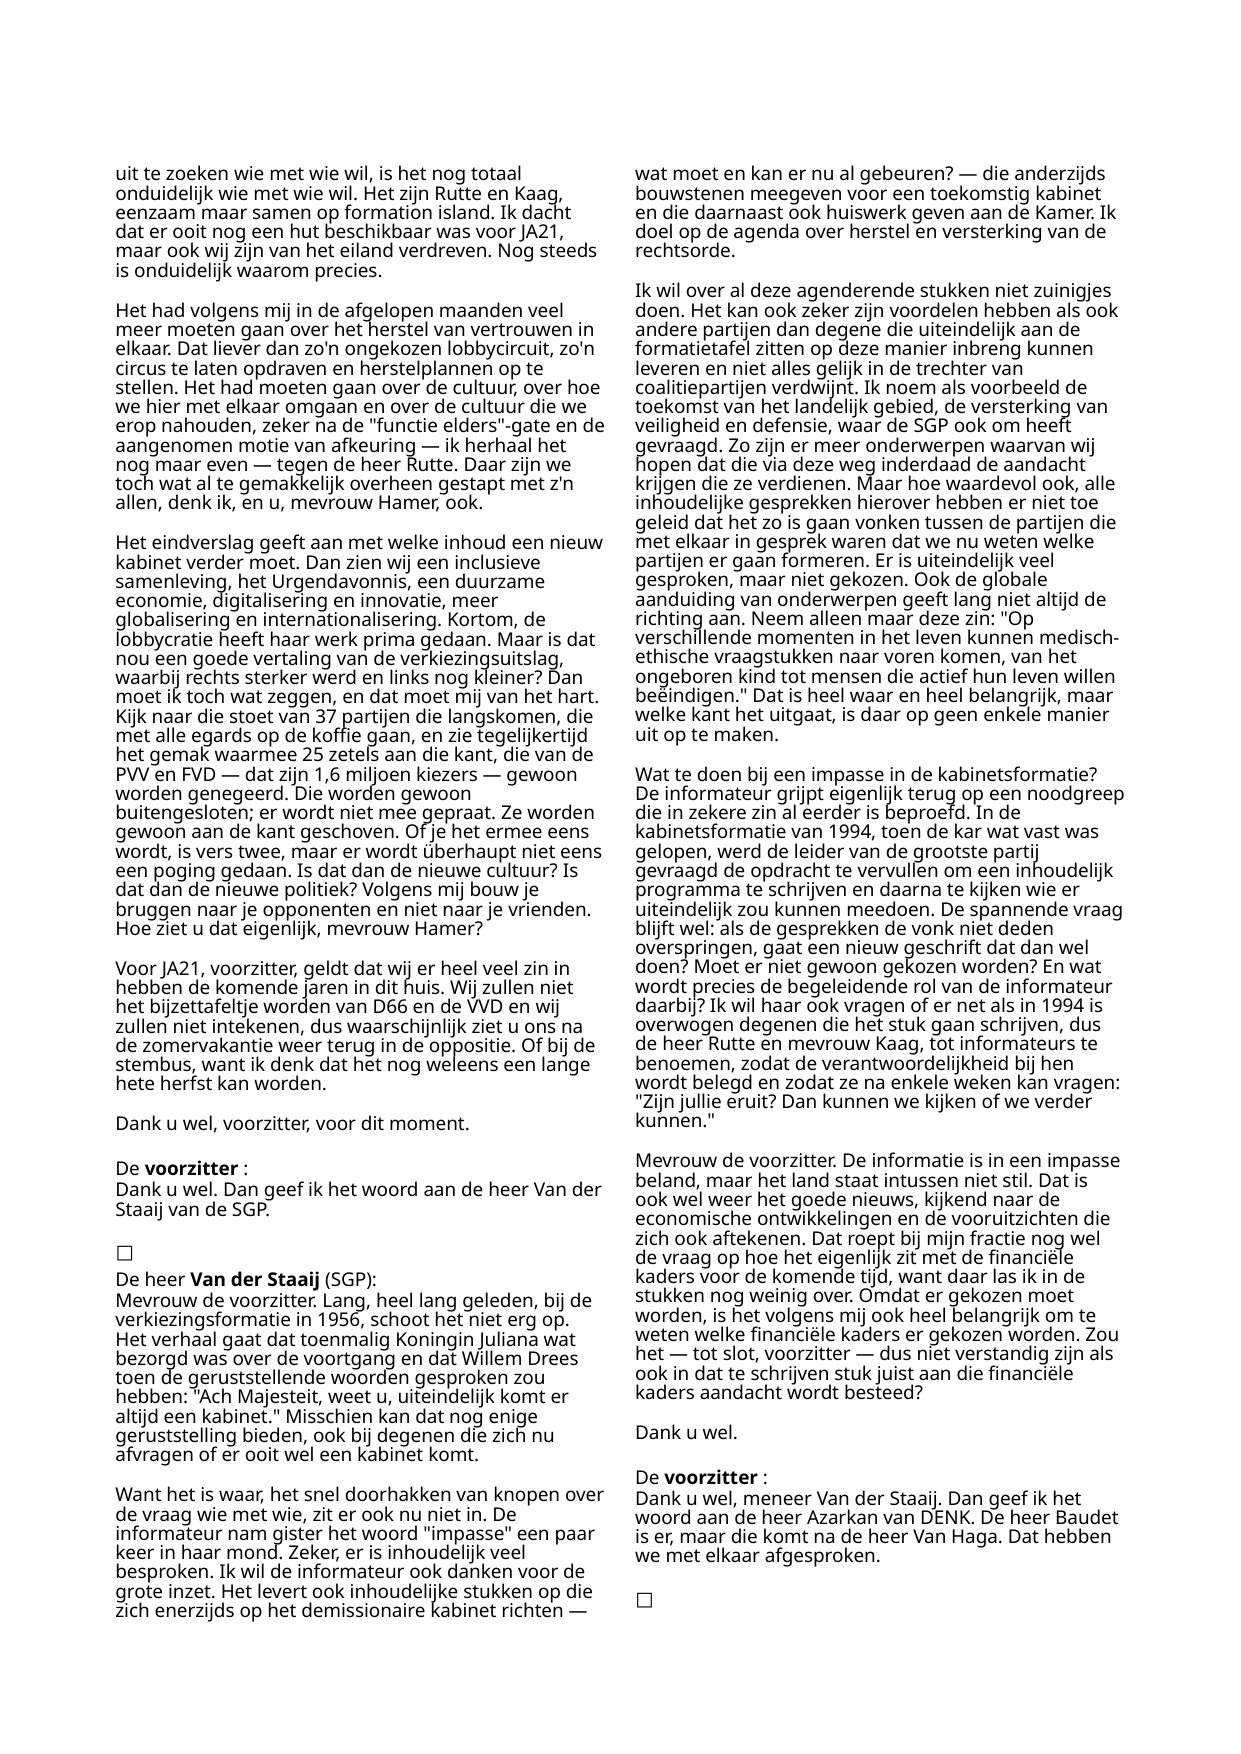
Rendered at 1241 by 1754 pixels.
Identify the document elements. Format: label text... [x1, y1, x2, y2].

text Dank u wel. [635, 1424, 1125, 1443]
text Dank u wel, voorzitter, voor dit moment. [115, 1115, 605, 1135]
text Ik wil over al deze agenderende stukken niet zuinigjes doen. Het kan ook zeker zijn voordelen hebben als ook andere partijen dan degene die uiteindelijk aan de formatietafel zitten op deze manier inbreng kunnen leveren en niet alles gelijk in de trechter van coalitiepartijen verdwijnt. Ik noem als voorbeeld de toekomst van het landelijk gebied, de versterking van veiligheid en defensie, waar de SGP ook om heeft gevraagd. Zo zijn er meer onderwerpen waarvan wij hopen dat die via deze weg inderdaad de aandacht krijgen die ze verdienen. Maar hoe waardevol ook, alle inhoudelijke gesprekken hierover hebben er niet toe geleid dat het zo is gaan vonken tussen de partijen die met elkaar in gesprek waren dat we nu weten welke partijen er gaan formeren. Er is uiteindelijk veel gesproken, maar niet gekozen. Ook de globale aanduiding van onderwerpen geeft lang niet altijd de richting aan. Neem alleen maar deze zin: "Op verschillende momenten in het leven kunnen medisch-ethische vraagstukken naar voren komen, van het ongeboren kind tot mensen die actief hun leven willen beëindigen." Dat is heel waar en heel belangrijk, maar welke kant het uitgaat, is daar op geen enkele manier uit op te maken. [635, 282, 1125, 745]
text Mevrouw de voorzitter. Lang, heel lang geleden, bij de verkiezingsformatie in 1956, schoot het niet erg op. Het verhaal gaat dat toenmalig Koningin Juliana wat bezorgd was over de voortgang en dat Willem Drees toen de geruststellende woorden gesproken zou hebben: "Ach Majesteit, weet u, uiteindelijk komt er altijd een kabinet." Misschien kan dat nog enige geruststelling bieden, ook bij degenen die zich nu afvragen of er ooit wel een kabinet komt. [115, 1292, 605, 1466]
text De voorzitter : [635, 1464, 1125, 1489]
text ⬜ [115, 1241, 605, 1266]
text Voor JA21, voorzitter, geldt dat wij er heel veel zin in hebben de komende jaren in dit huis. Wij zullen niet het bijzettafeltje worden van D66 en de VVD en wij zullen niet intekenen, dus waarschijnlijk ziet u ons na de zomervakantie weer terug in de oppositie. Of bij de stembus, want ik denk dat het nog weleens een lange hete herfst kan worden. [115, 960, 605, 1095]
text wat moet en kan er nu al gebeuren? — die anderzijds bouwstenen meegeven voor een toekomstig kabinet en die daarnaast ook huiswerk geven aan de Kamer. Ik doel op de agenda over herstel en versterking van de rechtsorde. [635, 165, 1125, 262]
text Want het is waar, het snel doorhakken van knopen over de vraag wie met wie, zit er ook nu niet in. De informateur nam gister het woord "impasse" een paar keer in haar mond. Zeker, er is inhoudelijk veel besproken. Ik wil de informateur ook danken voor de grote inzet. Het levert ook inhoudelijke stukken op die zich enerzijds op het demissionaire kabinet richten — [115, 1486, 605, 1621]
text Het eindverslag geeft aan met welke inhoud een nieuw kabinet verder moet. Dan zien wij een inclusieve samenleving, het Urgendavonnis, een duurzame economie, digitalisering en innovatie, meer globalisering en internationalisering. Kortom, de lobbycratie heeft haar werk prima gedaan. Maar is dat nou een goede vertaling van de verkiezingsuitslag, waarbij rechts sterker werd en links nog kleiner? Dan moet ik toch wat zeggen, en dat moet mij van het hart. Kijk naar die stoet van 37 partijen die langskomen, die met alle egards op de koffie gaan, en zie tegelijkertijd het gemak waarmee 25 zetels aan die kant, die van de PVV en FVD — dat zijn 1,6 miljoen kiezers — gewoon worden genegeerd. Die worden gewoon buitengesloten; er wordt niet mee gepraat. Ze worden gewoon aan de kant geschoven. Of je het ermee eens wordt, is vers twee, maar er wordt überhaupt niet eens een poging gedaan. Is dat dan de nieuwe cultuur? Is dat dan de nieuwe politiek? Volgens mij bouw je bruggen naar je opponenten en niet naar je vrienden. Hoe ziet u dat eigenlijk, mevrouw Hamer? [115, 534, 605, 939]
text Dank u wel, meneer Van der Staaij. Dan geef ik het woord aan de heer Azarkan van DENK. De heer Baudet is er, maar die komt na de heer Van Haga. Dat hebben we met elkaar afgesproken. [635, 1489, 1125, 1567]
text Dank u wel. Dan geef ik het woord aan de heer Van der Staaij van de SGP. [115, 1181, 605, 1220]
text Mevrouw de voorzitter. De informatie is in een impasse beland, maar het land staat intussen niet stil. Dat is ook wel weer het goede nieuws, kijkend naar de economische ontwikkelingen en de vooruitzichten die zich ook aftekenen. Dat roept bij mijn fractie nog wel de vraag op hoe het eigenlijk zit met de financiële kaders voor de komende tijd, want daar las ik in de stukken nog weinig over. Omdat er gekozen moet worden, is het volgens mij ook heel belangrijk om te weten welke financiële kaders er gekozen worden. Zou het — tot slot, voorzitter — dus niet verstandig zijn als ook in dat te schrijven stuk juist aan die financiële kaders aandacht wordt besteed? [635, 1152, 1125, 1403]
text De voorzitter : [115, 1156, 605, 1181]
text De heer Van der Staaij (SGP): [115, 1266, 605, 1292]
text uit te zoeken wie met wie wil, is het nog totaal onduidelijk wie met wie wil. Het zijn Rutte en Kaag, eenzaam maar samen op formation island. Ik dacht dat er ooit nog een hut beschikbaar was voor JA21, maar ook wij zijn van het eiland verdreven. Nog steeds is onduidelijk waarom precies. [115, 165, 605, 281]
text Wat te doen bij een impasse in de kabinetsformatie? De informateur grijpt eigenlijk terug op een noodgreep die in zekere zin al eerder is beproefd. In de kabinetsformatie van 1994, toen de kar wat vast was gelopen, werd de leider van de grootste partij gevraagd de opdracht te vervullen om een inhoudelijk programma te schrijven en daarna te kijken wie er uiteindelijk zou kunnen meedoen. De spannende vraag blijft wel: als de gesprekken de vonk niet deden overspringen, gaat een nieuw geschrift dat dan wel doen? Moet er niet gewoon gekozen worden? En wat wordt precies de begeleidende rol van de informateur daarbij? Ik wil haar ook vragen of er net als in 1994 is overwogen degenen die het stuk gaan schrijven, dus de heer Rutte en mevrouw Kaag, tot informateurs te benoemen, zodat de verantwoordelijkheid bij hen wordt belegd en zodat ze na enkele weken kan vragen: "Zijn jullie eruit? Dan kunnen we kijken of we verder kunnen." [635, 766, 1125, 1132]
text ⬜ [635, 1587, 1125, 1613]
text Het had volgens mij in de afgelopen maanden veel meer moeten gaan over het herstel van vertrouwen in elkaar. Dat liever dan zo'n ongekozen lobbycircuit, zo'n circus te laten opdraven en herstelplannen op te stellen. Het had moeten gaan over de cultuur, over hoe we hier met elkaar omgaan en over de cultuur die we erop nahouden, zeker na de "functie elders"-gate en de aangenomen motie van afkeuring — ik herhaal het nog maar even — tegen de heer Rutte. Daar zijn we toch wat al te gemakkelijk overheen gestapt met z'n allen, denk ik, en u, mevrouw Hamer, ook. [115, 302, 605, 514]
